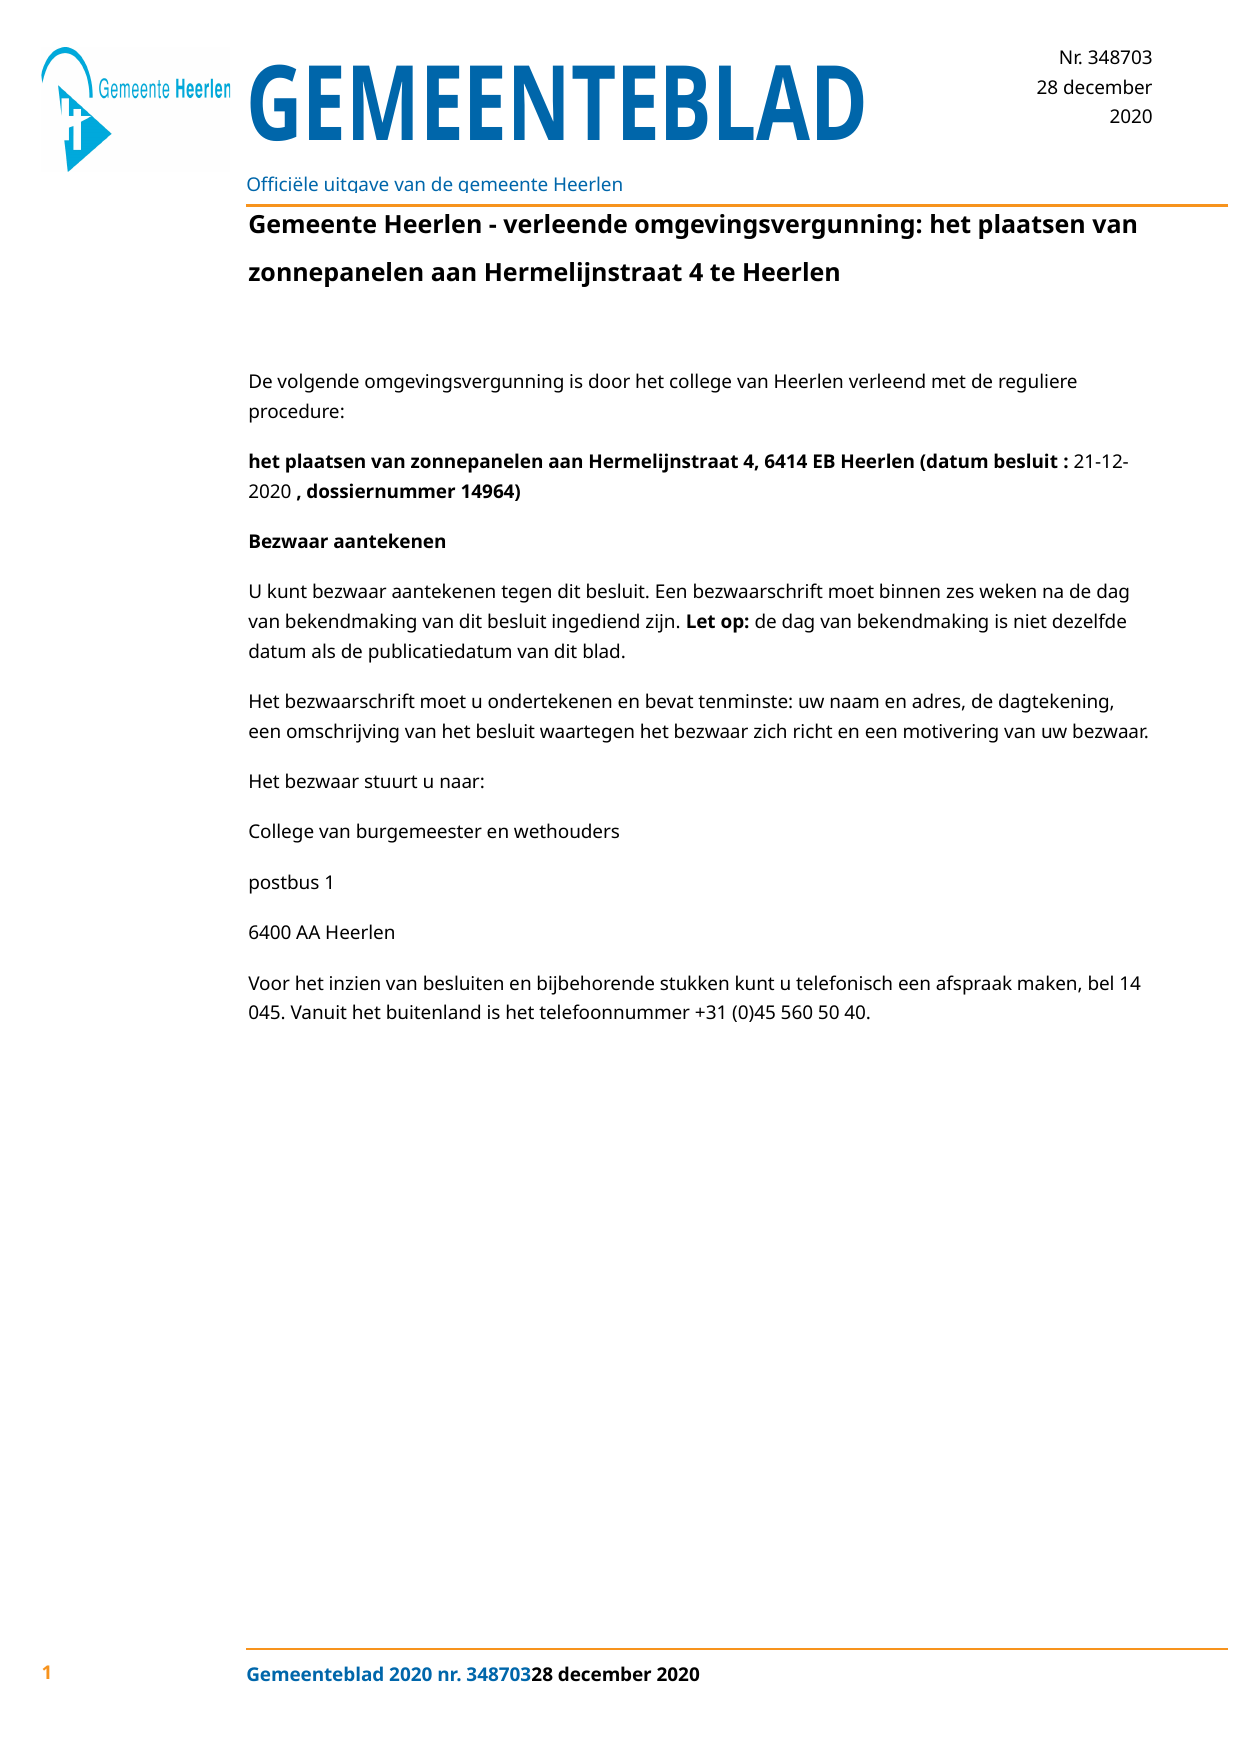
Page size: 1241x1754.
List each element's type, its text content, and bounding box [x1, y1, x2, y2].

text U kunt bezwaar aantekenen tegen dit besluit. Een bezwaarschrift moet binnen zes weken na de dag van bekendmaking van dit besluit ingediend zijn. Let op: de dag van bekendmaking is niet dezelfde datum als de publicatiedatum van dit blad. [248, 579, 1152, 664]
text De volgende omgevingsvergunning is door het college van Heerlen verleend met de reguliere procedure: [248, 368, 1152, 424]
text Het bezwaarschrift moet u ondertekenen en bevat tenminste: uw naam en adres, de dagtekening, een omschrijving van het besluit waartegen het bezwaar zich richt en een motivering van uw bezwaar. [248, 688, 1152, 744]
text postbus 1 [248, 869, 1152, 895]
text College van burgemeester en wethouders [248, 819, 1152, 844]
text Voor het inzien van besluiten en bijbehorende stukken kunt u telefonisch een afspraak maken, bel 14 045. Vanuit het buitenland is het telefoonnummer +31 (0)45 560 50 40. [248, 970, 1152, 1025]
picture [41, 47, 59, 70]
text 6400 AA Heerlen [248, 919, 1152, 945]
picture [41, 47, 231, 172]
text Het bezwaar stuurt u naar: [248, 768, 1152, 794]
text Bezwaar aantekenen [248, 528, 1152, 554]
text het plaatsen van zonnepanelen aan Hermelijnstraat 4, 6414 EB Heerlen (datum besluit : 21-12-2020 , dossiernummer 14964) [248, 448, 1152, 504]
text Gemeente Heerlen - verleende omgevingsvergunning: het plaatsen van zonnepanelen aan Hermelijnstraat 4 te Heerlen [248, 207, 1152, 288]
